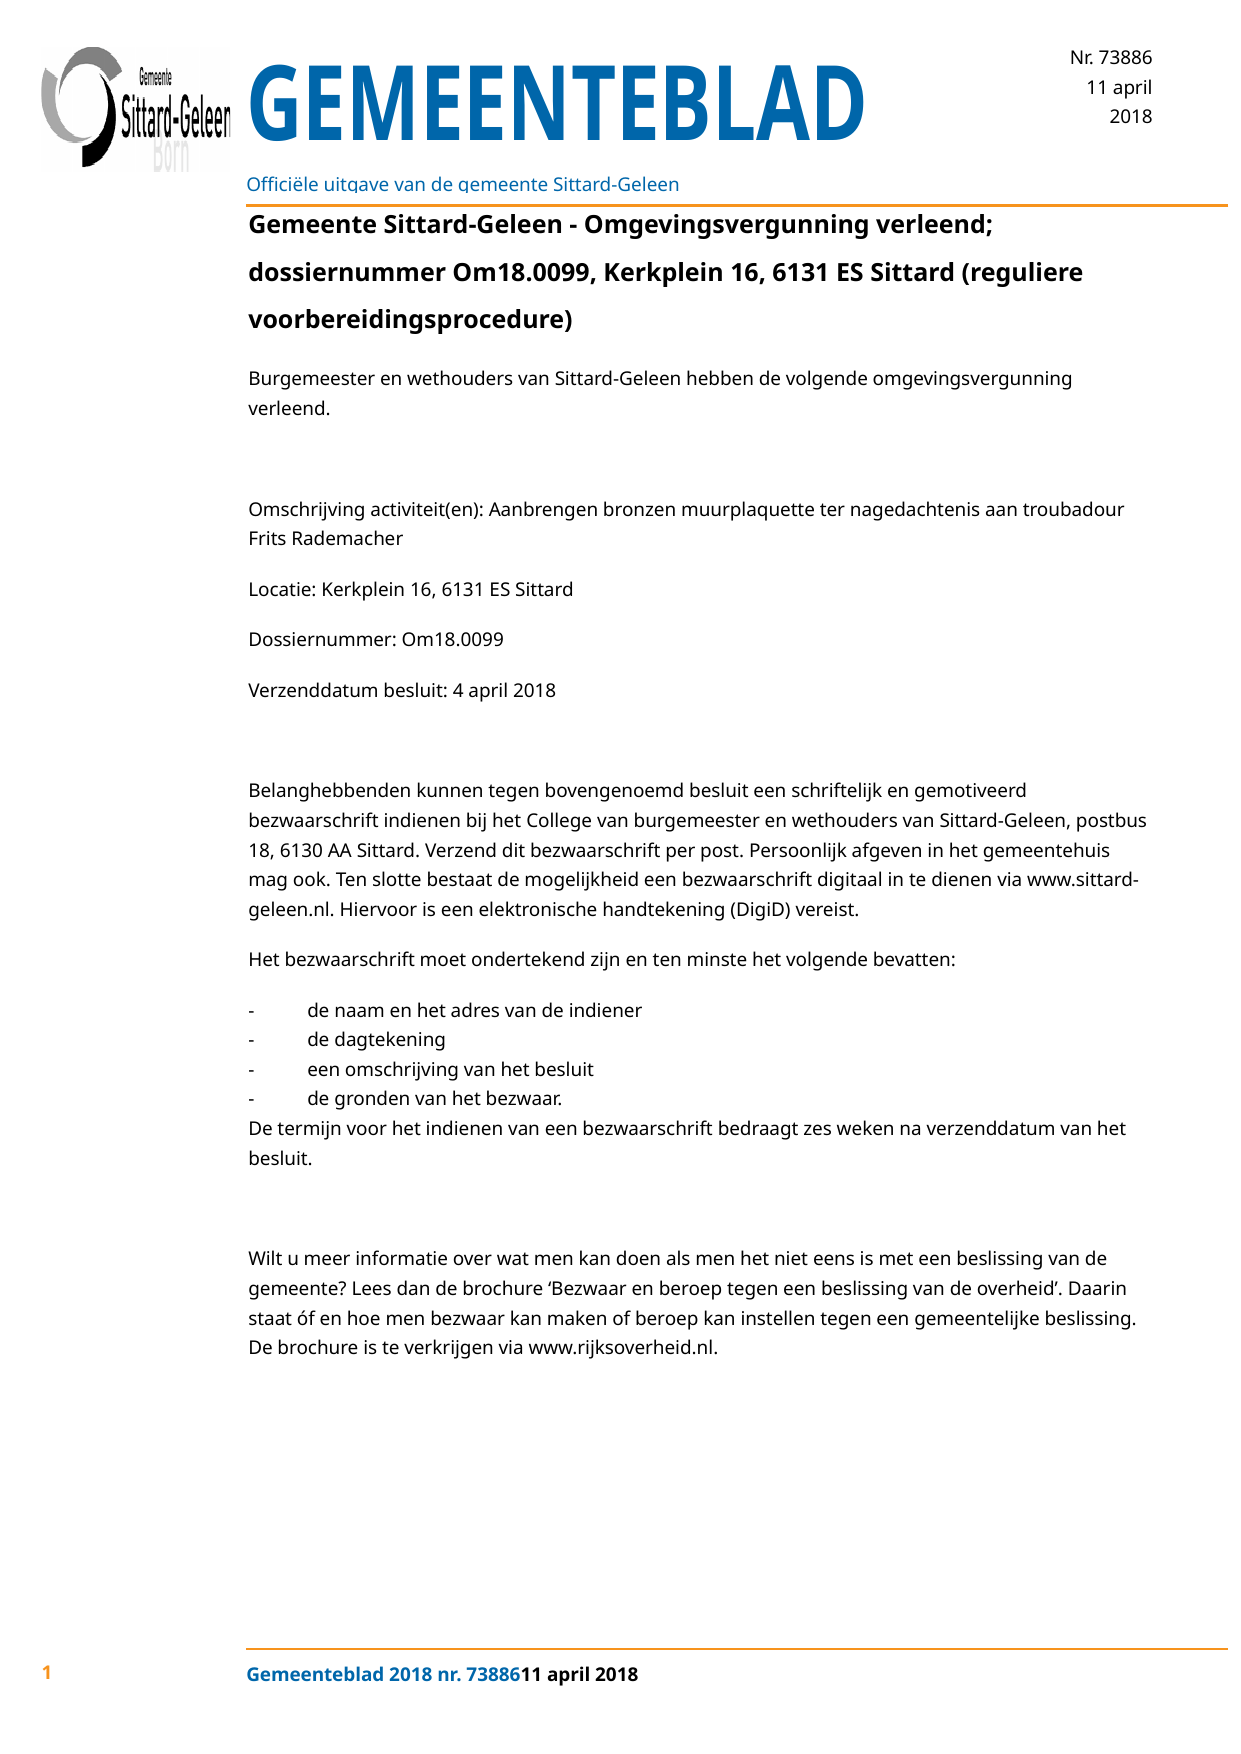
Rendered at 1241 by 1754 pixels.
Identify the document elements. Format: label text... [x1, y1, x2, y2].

text Dossiernummer: Om18.0099 [248, 626, 1152, 652]
text Belanghebbenden kunnen tegen bovengenoemd besluit een schriftelijk en gemotiveerd bezwaarschrift indienen bij het College van burgemeester en wethouders van Sittard-Geleen, postbus 18, 6130 AA Sittard. Verzend dit bezwaarschrift per post. Persoonlijk afgeven in het gemeentehuis mag ook. Ten slotte bestaat de mogelijkheid een bezwaarschrift digitaal in te dienen via www.sittard-geleen.nl. Hiervoor is een elektronische handtekening (DigiD) vereist. [248, 778, 1152, 922]
text Het bezwaarschrift moet ondertekend zijn en ten minste het volgende bevatten: [248, 946, 1152, 972]
picture [41, 47, 231, 172]
list een omschrijving van het besluit [248, 1056, 1152, 1082]
text Verzenddatum besluit: 4 april 2018 [248, 677, 1152, 702]
text Wilt u meer informatie over wat men kan doen als men het niet eens is met een beslissing van de gemeente? Lees dan de brochure ‘Bezwaar en beroep tegen een beslissing van de overheid’. Daarin staat óf en hoe men bezwaar kan maken of beroep kan instellen tegen een gemeentelijke beslissing. De brochure is te verkrijgen via www.rijksoverheid.nl. [248, 1246, 1152, 1360]
text Gemeente Sittard-Geleen - Omgevingsvergunning verleend; dossiernummer Om18.0099, Kerkplein 16, 6131 ES Sittard (reguliere voorbereidingsprocedure) [248, 207, 1152, 336]
text De termijn voor het indienen van een bezwaarschrift bedraagt zes weken na verzenddatum van het besluit. [248, 1115, 1152, 1170]
text Omschrijving activiteit(en): Aanbrengen bronzen muurplaquette ter nagedachtenis aan troubadour Frits Rademacher [248, 496, 1152, 551]
list de naam en het adres van de indiener [248, 997, 1152, 1022]
list de dagtekening [248, 1026, 1152, 1052]
list de gronden van het bezwaar. [248, 1086, 1152, 1111]
text Locatie: Kerkplein 16, 6131 ES Sittard [248, 576, 1152, 602]
text Burgemeester en wethouders van Sittard-Geleen hebben de volgende omgevingsvergunning verleend. [248, 366, 1152, 421]
